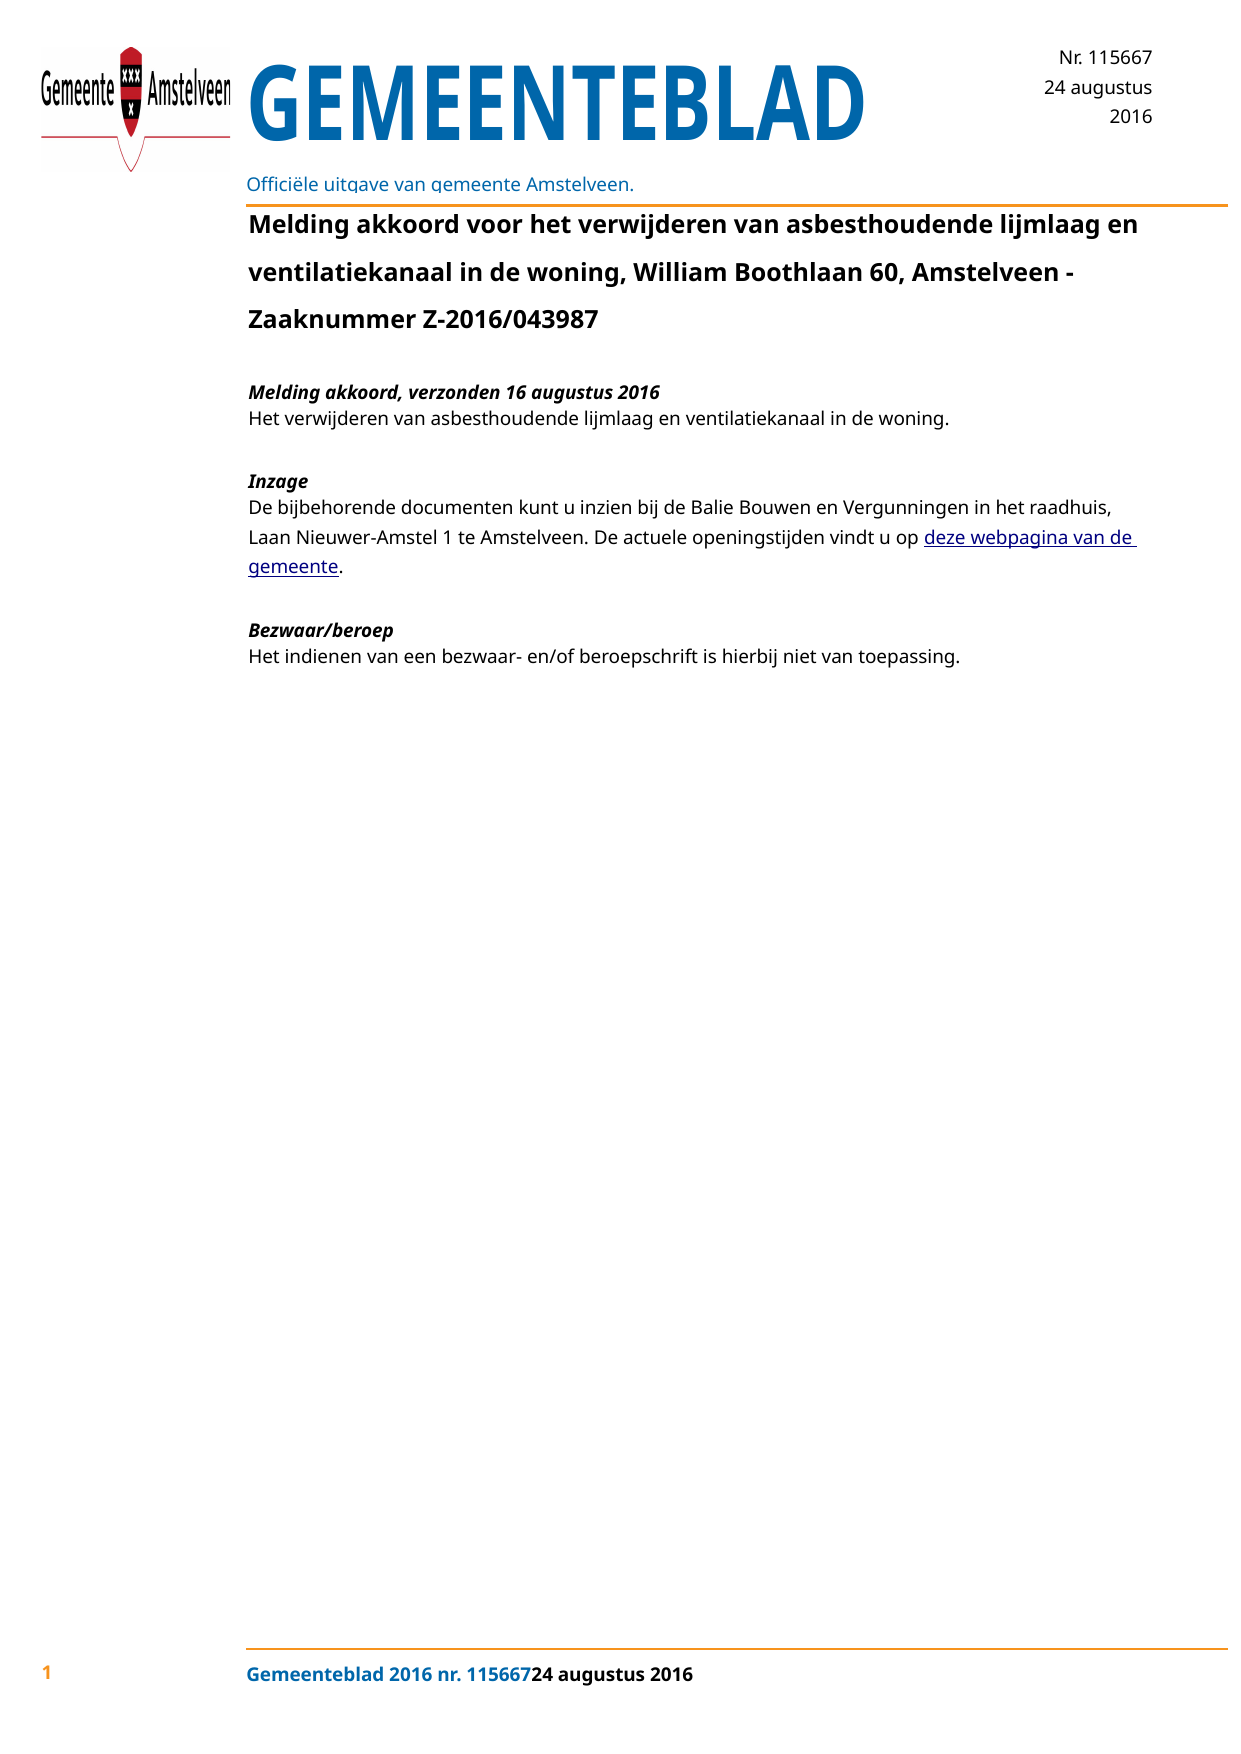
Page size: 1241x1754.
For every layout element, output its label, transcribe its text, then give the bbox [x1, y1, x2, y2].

text Het verwijderen van asbesthoudende lijmlaag en ventilatiekanaal in de woning. [248, 405, 1152, 431]
text Het indienen van een bezwaar- en/of beroepschrift is hierbij niet van toepassing. [248, 643, 1152, 669]
text Bezwaar/beroep [248, 618, 1152, 643]
text Melding akkoord voor het verwijderen van asbesthoudende lijmlaag en ventilatiekanaal in de woning, William Boothlaan 60, Amstelveen - Zaaknummer Z-2016/043987 [248, 207, 1152, 336]
text Inzage [248, 469, 1152, 494]
text De bijbehorende documenten kunt u inzien bij de Balie Bouwen en Vergunningen in het raadhuis, Laan Nieuwer-Amstel 1 te Amstelveen. De actuele openingstijden vindt u op deze webpagina van de gemeente. [248, 494, 1152, 579]
picture [41, 47, 231, 172]
text Melding akkoord, verzonden 16 augustus 2016 [248, 379, 1152, 405]
